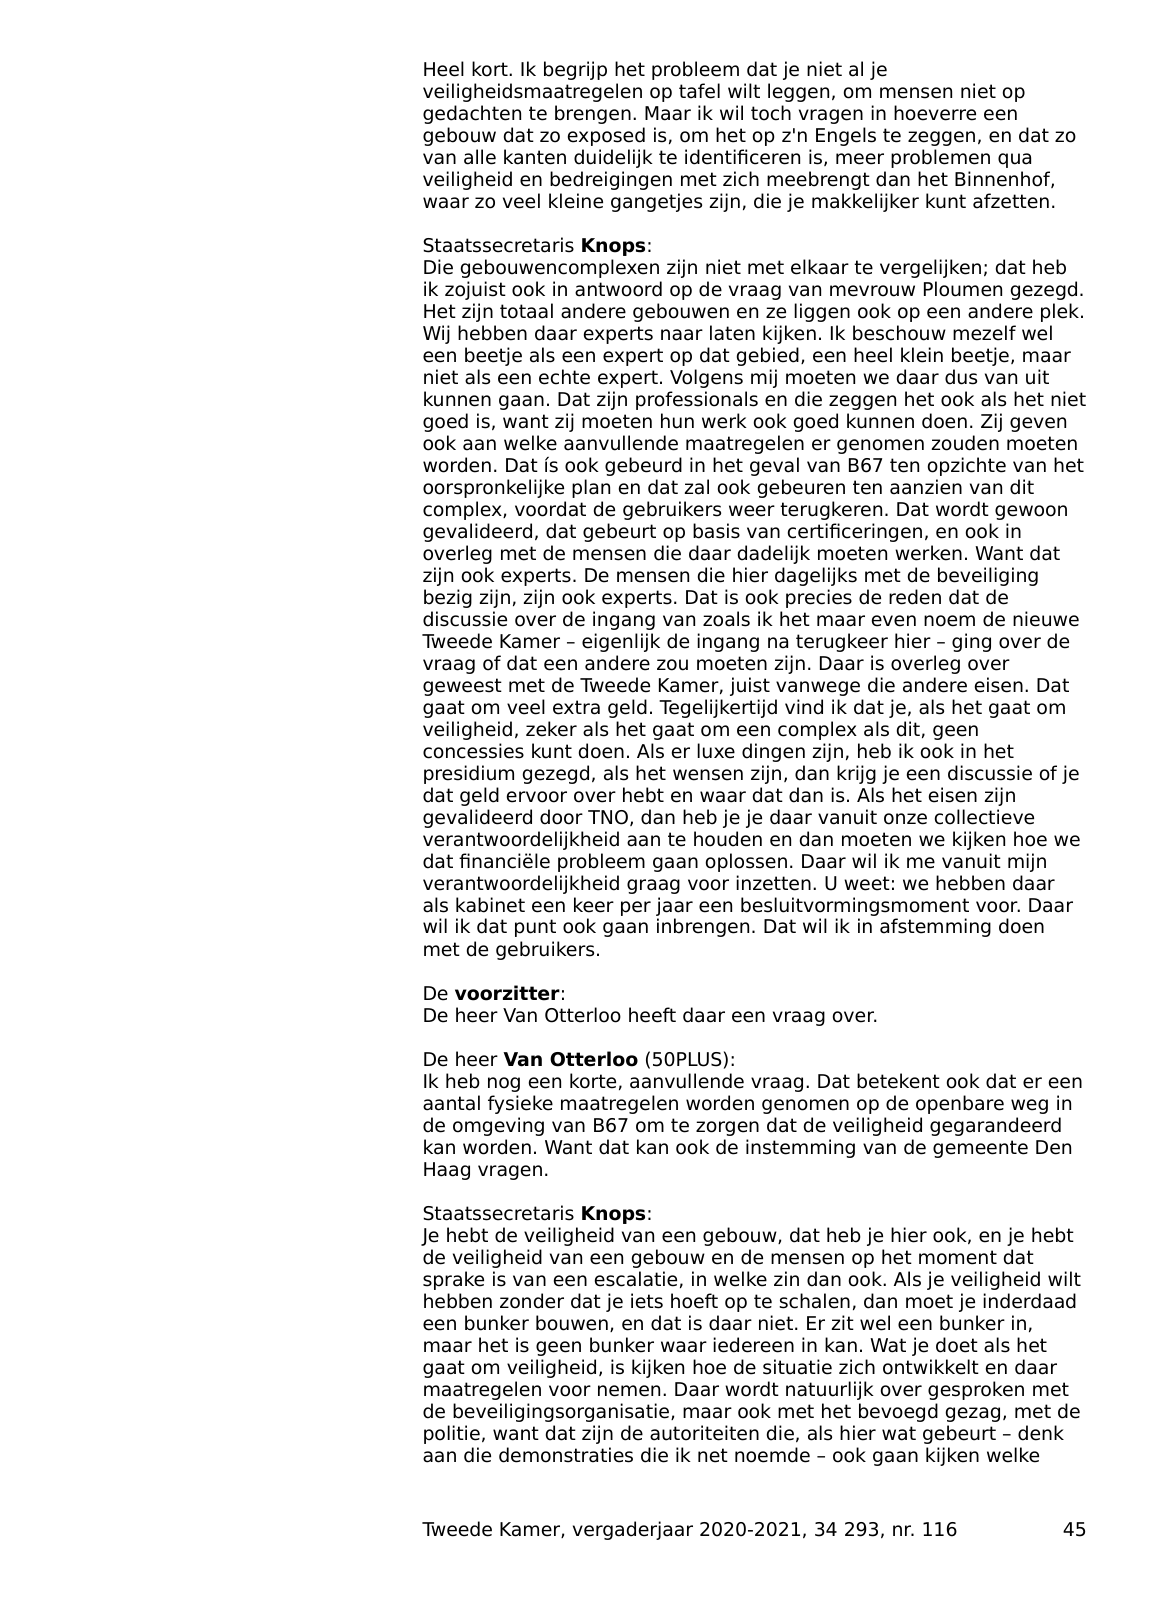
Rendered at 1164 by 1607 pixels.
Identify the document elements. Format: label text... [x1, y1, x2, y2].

text De heer Van Otterloo (50PLUS): [422, 1049, 1087, 1071]
text De voorzitter: [422, 983, 1087, 1004]
text Je hebt de veiligheid van een gebouw, dat heb je hier ook, en je hebt de veiligheid van een gebouw en de mensen op het moment dat sprake is van een escalatie, in welke zin dan ook. Als je veiligheid wilt hebben zonder dat je iets hoeft op te schalen, dan moet je inderdaad een bunker bouwen, en dat is daar niet. Er zit wel een bunker in, maar het is geen bunker waar iedereen in kan. Wat je doet als het gaat om veiligheid, is kijken hoe de situatie zich ontwikkelt en daar maatregelen voor nemen. Daar wordt natuurlijk over gesproken met de beveiligingsorganisatie, maar ook met het bevoegd gezag, met de politie, want dat zijn de autoriteiten die, als hier wat gebeurt – denk aan die demonstraties die ik net noemde – ook gaan kijken welke [422, 1225, 1087, 1467]
text De heer Van Otterloo heeft daar een vraag over. [422, 1004, 1087, 1027]
text Staatssecretaris Knops: [422, 235, 1087, 257]
text Staatssecretaris Knops: [422, 1203, 1087, 1225]
text Ik heb nog een korte, aanvullende vraag. Dat betekent ook dat er een aantal fysieke maatregelen worden genomen op de openbare weg in de omgeving van B67 om te zorgen dat de veiligheid gegarandeerd kan worden. Want dat kan ook de instemming van de gemeente Den Haag vragen. [422, 1071, 1087, 1181]
text Die gebouwencomplexen zijn niet met elkaar te vergelijken; dat heb ik zojuist ook in antwoord op de vraag van mevrouw Ploumen gezegd. Het zijn totaal andere gebouwen en ze liggen ook op een andere plek. Wij hebben daar experts naar laten kijken. Ik beschouw mezelf wel een beetje als een expert op dat gebied, een heel klein beetje, maar niet als een echte expert. Volgens mij moeten we daar dus van uit kunnen gaan. Dat zijn professionals en die zeggen het ook als het niet goed is, want zij moeten hun werk ook goed kunnen doen. Zij geven ook aan welke aanvullende maatregelen er genomen zouden moeten worden. Dat ís ook gebeurd in het geval van B67 ten opzichte van het oorspronkelijke plan en dat zal ook gebeuren ten aanzien van dit complex, voordat de gebruikers weer terugkeren. Dat wordt gewoon gevalideerd, dat gebeurt op basis van certificeringen, en ook in overleg met de mensen die daar dadelijk moeten werken. Want dat zijn ook experts. De mensen die hier dagelijks met de beveiliging bezig zijn, zijn ook experts. Dat is ook precies de reden dat de discussie over de ingang van zoals ik het maar even noem de nieuwe Tweede Kamer – eigenlijk de ingang na terugkeer hier – ging over de vraag of dat een andere zou moeten zijn. Daar is overleg over geweest met de Tweede Kamer, juist vanwege die andere eisen. Dat gaat om veel extra geld. Tegelijkertijd vind ik dat je, als het gaat om veiligheid, zeker als het gaat om een complex als dit, geen concessies kunt doen. Als er luxe dingen zijn, heb ik ook in het presidium gezegd, als het wensen zijn, dan krijg je een discussie of je dat geld ervoor over hebt en waar dat dan is. Als het eisen zijn gevalideerd door TNO, dan heb je je daar vanuit onze collectieve verantwoordelijkheid aan te houden en dan moeten we kijken hoe we dat financiële probleem gaan oplossen. Daar wil ik me vanuit mijn verantwoordelijkheid graag voor inzetten. U weet: we hebben daar als kabinet een keer per jaar een besluitvormingsmoment voor. Daar wil ik dat punt ook gaan inbrengen. Dat wil ik in afstemming doen met de gebruikers. [422, 257, 1087, 960]
text Heel kort. Ik begrijp het probleem dat je niet al je veiligheidsmaatregelen op tafel wilt leggen, om mensen niet op gedachten te brengen. Maar ik wil toch vragen in hoeverre een gebouw dat zo exposed is, om het op z'n Engels te zeggen, en dat zo van alle kanten duidelijk te identificeren is, meer problemen qua veiligheid en bedreigingen met zich meebrengt dan het Binnenhof, waar zo veel kleine gangetjes zijn, die je makkelijker kunt afzetten. [422, 59, 1087, 213]
